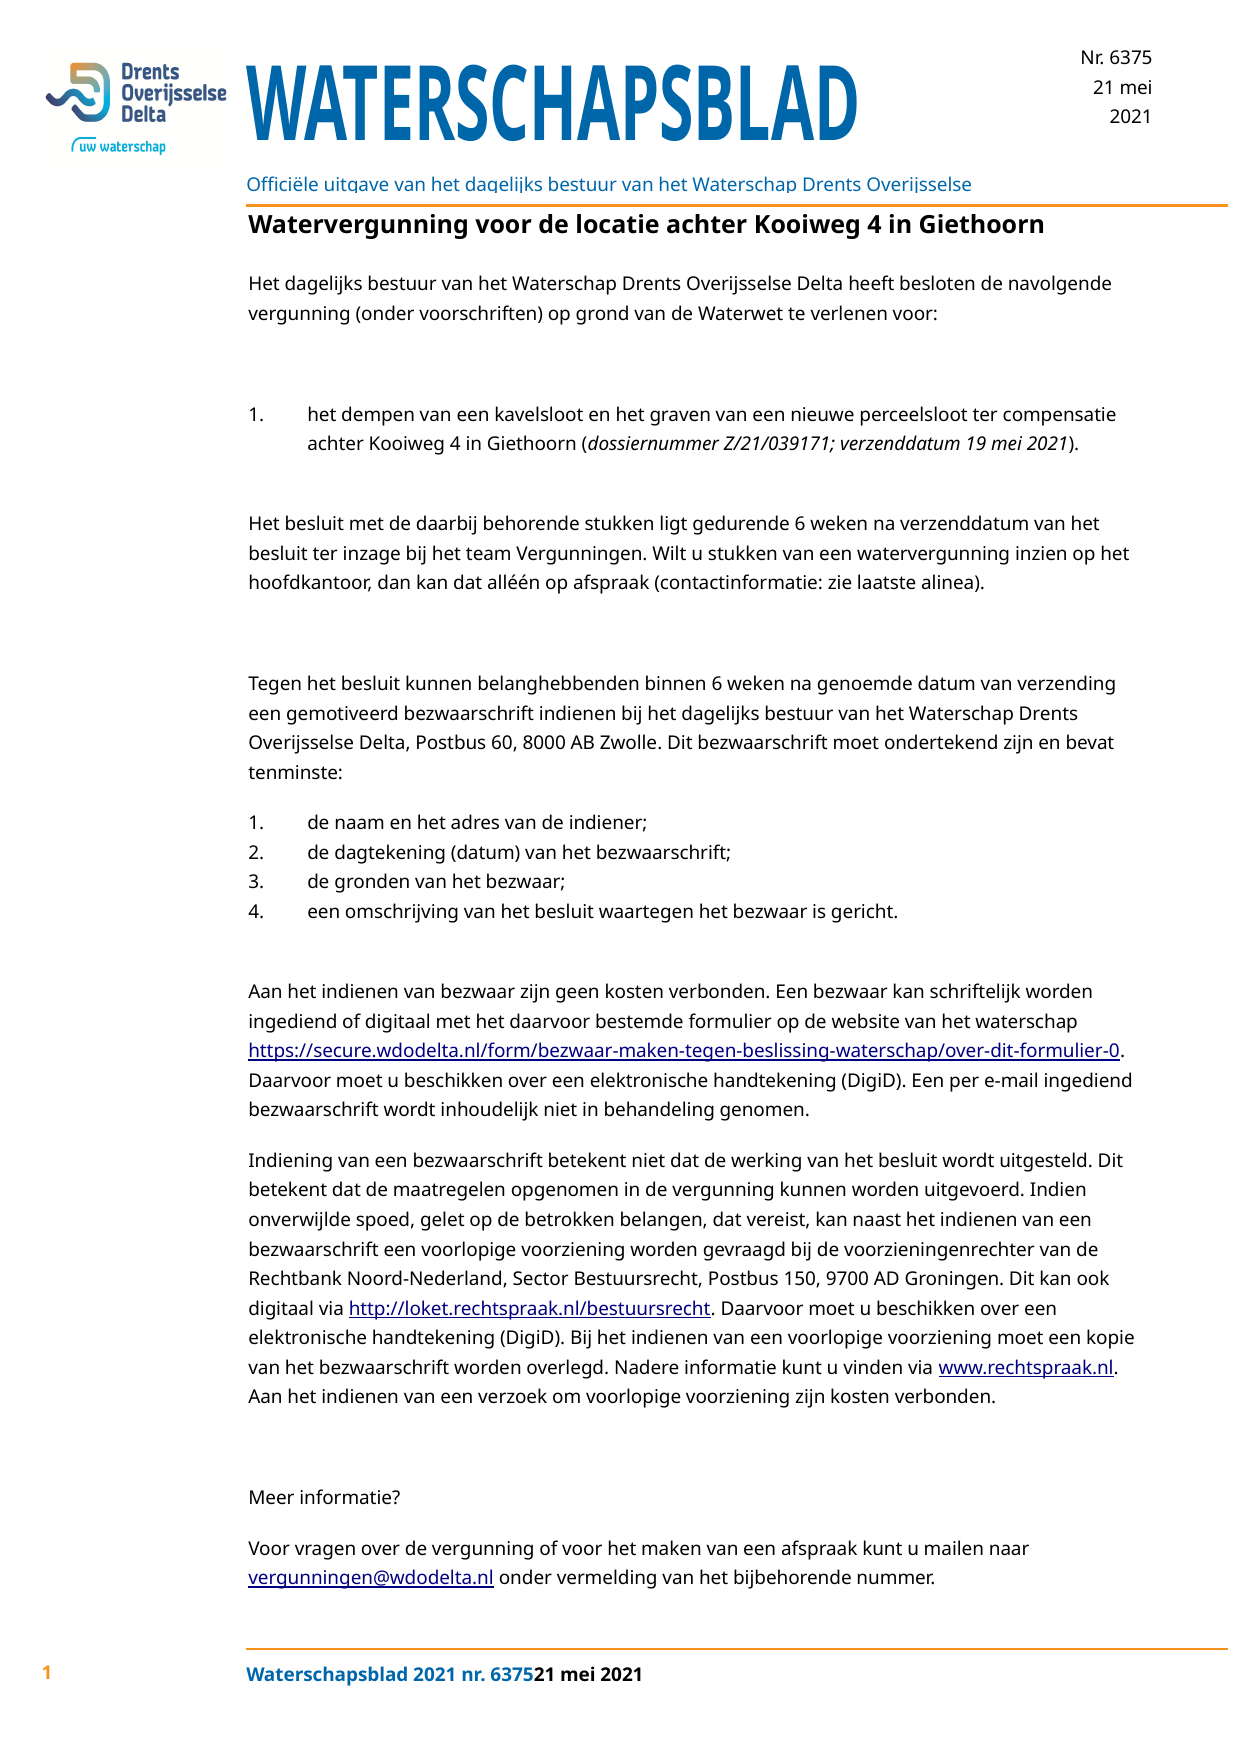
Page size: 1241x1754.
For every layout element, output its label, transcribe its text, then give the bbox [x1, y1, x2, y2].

list de gronden van het bezwaar; [248, 869, 1152, 894]
text Indiening van een bezwaarschrift betekent niet dat de werking van het besluit wordt uitgesteld. Dit betekent dat de maatregelen opgenomen in de vergunning kunnen worden uitgevoerd. Indien onverwijlde spoed, gelet op de betrokken belangen, dat vereist, kan naast het indienen van een bezwaarschrift een voorlopige voorziening worden gevraagd bij de voorzieningenrechter van de Rechtbank Noord-Nederland, Sector Bestuursrecht, Postbus 150, 9700 AD Groningen. Dit kan ook digitaal via http://loket.rechtspraak.nl/bestuursrecht. Daarvoor moet u beschikken over een elektronische handtekening (DigiD). Bij het indienen van een voorlopige voorziening moet een kopie van het bezwaarschrift worden overlegd. Nadere informatie kunt u vinden via www.rechtspraak.nl. Aan het indienen van een verzoek om voorlopige voorziening zijn kosten verbonden. [248, 1147, 1152, 1409]
text Meer informatie? [248, 1484, 1152, 1510]
list het dempen van een kavelsloot en het graven van een nieuwe perceelsloot ter compensatie achter Kooiweg 4 in Giethoorn (dossiernummer Z/21/039171; verzenddatum 19 mei 2021). [248, 401, 1152, 456]
text Het besluit met de daarbij behorende stukken ligt gedurende 6 weken na verzenddatum van het besluit ter inzage bij het team Vergunningen. Wilt u stukken van een watervergunning inzien op het hoofdkantoor, dan kan dat alléén op afspraak (contactinformatie: zie laatste alinea). [248, 510, 1152, 595]
list de dagtekening (datum) van het bezwaarschrift; [248, 839, 1152, 865]
text Aan het indienen van bezwaar zijn geen kosten verbonden. Een bezwaar kan schriftelijk worden ingediend of digitaal met het daarvoor bestemde formulier op de website van het waterschap https://secure.wdodelta.nl/form/bezwaar-maken-tegen-beslissing-waterschap/over-dit-formulier-0. Daarvoor moet u beschikken over een elektronische handtekening (DigiD). Een per e-mail ingediend bezwaarschrift wordt inhoudelijk niet in behandeling genomen. [248, 978, 1152, 1122]
text Tegen het besluit kunnen belanghebbenden binnen 6 weken na genoemde datum van verzending een gemotiveerd bezwaarschrift indienen bij het dagelijks bestuur van het Waterschap Drents Overijsselse Delta, Postbus 60, 8000 AB Zwolle. Dit bezwaarschrift moet ondertekend zijn en bevat tenminste: [248, 670, 1152, 785]
list een omschrijving van het besluit waartegen het bezwaar is gericht. [248, 898, 1152, 924]
text Het dagelijks bestuur van het Waterschap Drents Overijsselse Delta heeft besloten de navolgende vergunning (onder voorschriften) op grond van de Waterwet te verlenen voor: [248, 270, 1152, 326]
list de naam en het adres van de indiener; [248, 809, 1152, 835]
text Watervergunning voor de locatie achter Kooiweg 4 in Giethoorn [248, 207, 1152, 241]
picture [41, 47, 231, 172]
text Voor vragen over de vergunning of voor het maken van een afspraak kunt u mailen naar vergunningen@wdodelta.nl onder vermelding van het bijbehorende nummer. [248, 1535, 1152, 1590]
